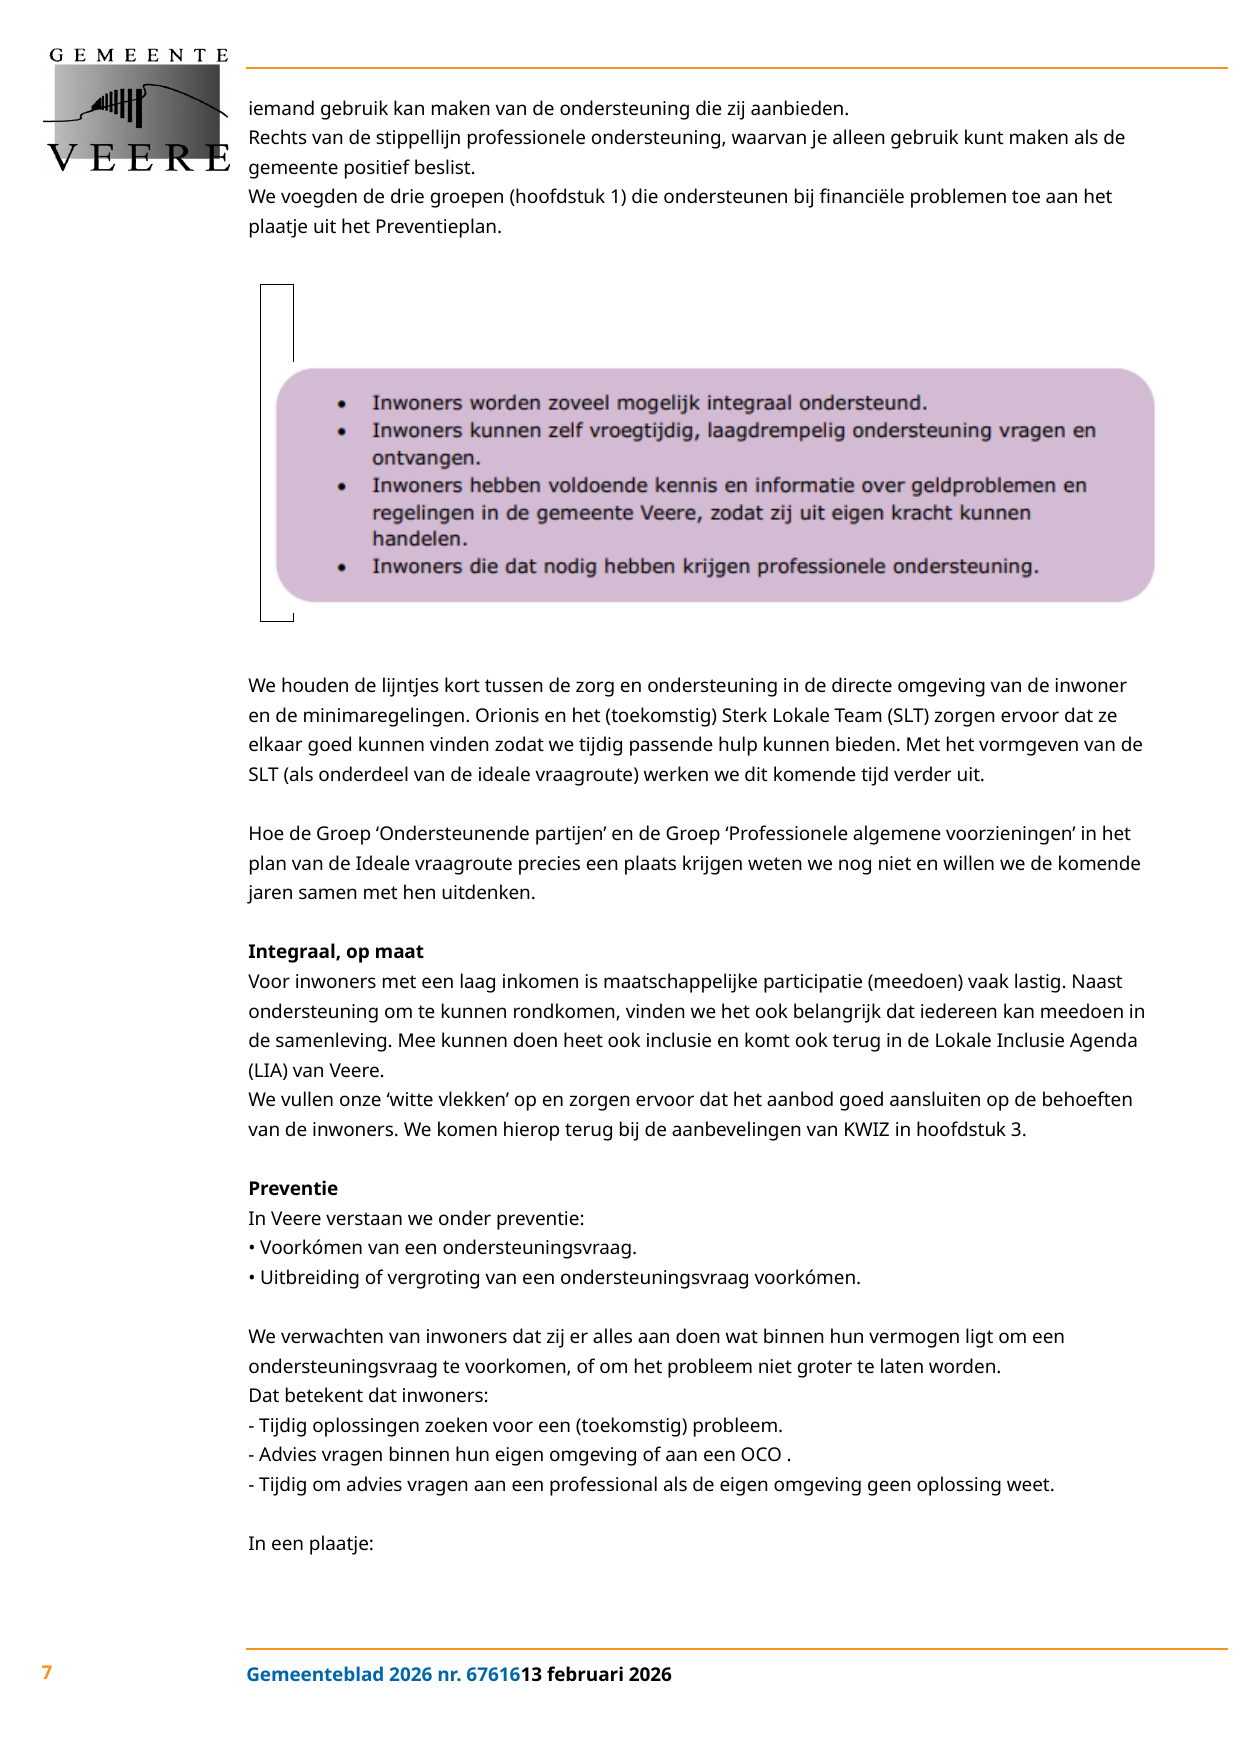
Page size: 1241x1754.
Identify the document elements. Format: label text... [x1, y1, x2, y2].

picture [41, 47, 231, 172]
text - Tijdig oplossingen zoeken voor een (toekomstig) probleem. [248, 1412, 1152, 1438]
text • Uitbreiding of vergroting van een ondersteuningsvraag voorkómen. [248, 1264, 1152, 1290]
text Preventie [248, 1175, 1152, 1201]
text iemand gebruik kan maken van de ondersteuning die zij aanbieden. [248, 95, 1152, 121]
text We vullen onze ‘witte vlekken’ op en zorgen ervoor dat het aanbod goed aansluiten op de behoeften van de inwoners. We komen hierop terug bij de aanbevelingen van KWIZ in hoofdstuk 3. [248, 1087, 1152, 1142]
text - Tijdig om advies vragen aan een professional als de eigen omgeving geen oplossing weet. [248, 1471, 1152, 1497]
text In een plaatje: [248, 1530, 1152, 1556]
text In Veere verstaan we onder preventie: [248, 1205, 1152, 1231]
text - Advies vragen binnen hun eigen omgeving of aan een OCO . [248, 1442, 1152, 1467]
text • Voorkómen van een ondersteuningsvraag. [248, 1234, 1152, 1260]
text Rechts van de stippellijn professionele ondersteuning, waarvan je alleen gebruik kunt maken als de gemeente positief beslist. [248, 124, 1152, 180]
text We houden de lijntjes kort tussen de zorg en ondersteuning in de directe omgeving van de inwoner en de minimaregelingen. Orionis en het (toekomstig) Sterk Lokale Team (SLT) zorgen ervoor dat ze elkaar goed kunnen vinden zodat we tijdig passende hulp kunnen bieden. Met het vormgeven van de SLT (als onderdeel van de ideale vraagroute) werken we dit komende tijd verder uit. [248, 672, 1152, 787]
text We verwachten van inwoners dat zij er alles aan doen wat binnen hun vermogen ligt om een ondersteuningsvraag te voorkomen, of om het probleem niet groter te laten worden. [248, 1323, 1152, 1379]
text Dat betekent dat inwoners: [248, 1382, 1152, 1408]
picture [268, 362, 1173, 613]
text Integraal, op maat [248, 939, 1152, 964]
text We voegden de drie groepen (hoofdstuk 1) die ondersteunen bij financiële problemen toe aan het plaatje uit het Preventieplan. [248, 183, 1152, 239]
text Hoe de Groep ‘Ondersteunende partijen’ en de Groep ‘Professionele algemene voorzieningen’ in het plan van de Ideale vraagroute precies een plaats krijgen weten we nog niet en willen we de komende jaren samen met hen uitdenken. [248, 820, 1152, 905]
text Voor inwoners met een laag inkomen is maatschappelijke participatie (meedoen) vaak lastig. Naast ondersteuning om te kunnen rondkomen, vinden we het ook belangrijk dat iedereen kan meedoen in de samenleving. Mee kunnen doen heet ook inclusie en komt ook terug in de Lokale Inclusie Agenda (LIA) van Veere. [248, 968, 1152, 1083]
